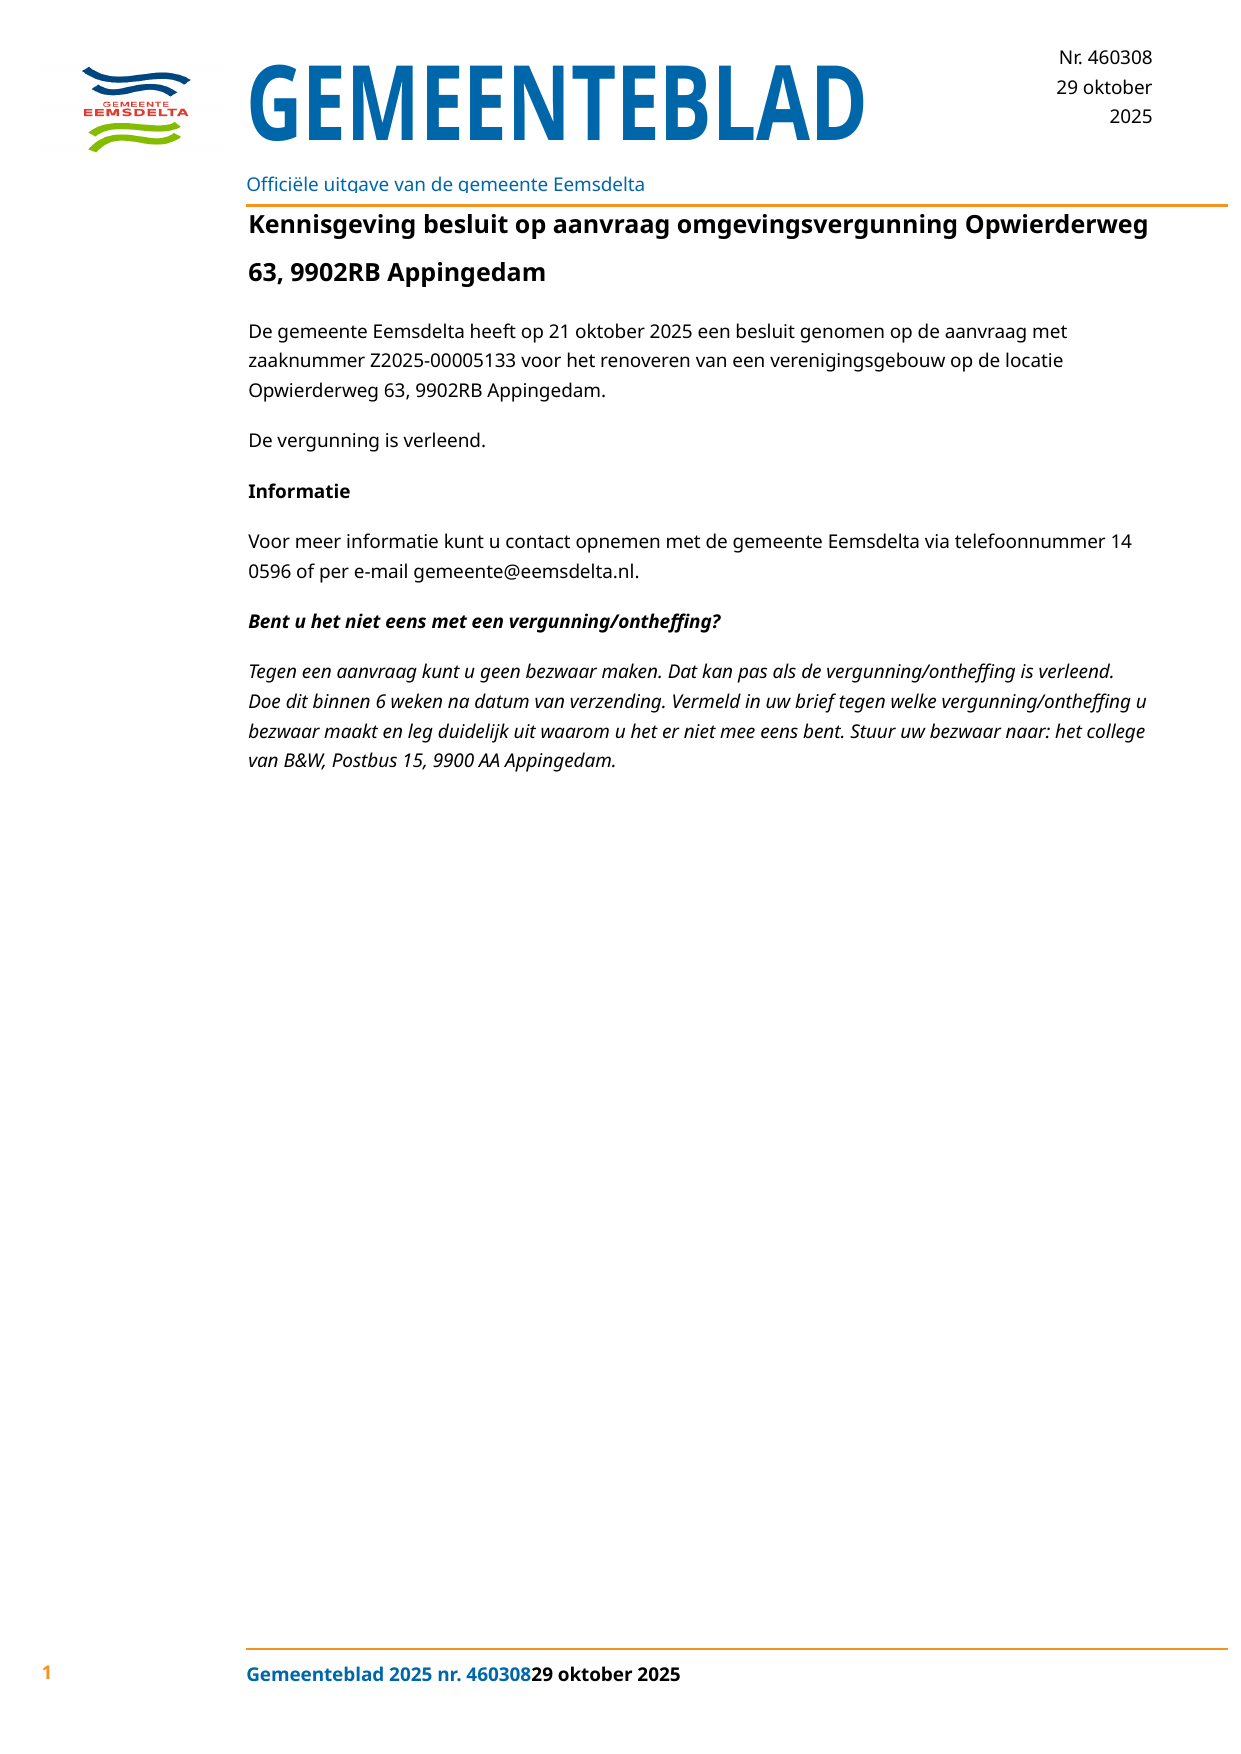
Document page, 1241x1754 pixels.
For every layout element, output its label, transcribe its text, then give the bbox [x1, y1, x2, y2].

text Bent u het niet eens met een vergunning/ontheffing? [248, 608, 1152, 634]
text Voor meer informatie kunt u contact opnemen met de gemeente Eemsdelta via telefoonnummer 14 0596 of per e-mail gemeente@eemsdelta.nl. [248, 528, 1152, 584]
text De vergunning is verleend. [248, 427, 1152, 453]
picture [41, 47, 231, 172]
text Tegen een aanvraag kunt u geen bezwaar maken. Dat kan pas als de vergunning/ontheffing is verleend. Doe dit binnen 6 weken na datum van verzending. Vermeld in uw brief tegen welke vergunning/ontheffing u bezwaar maakt en leg duidelijk uit waarom u het er niet mee eens bent. Stuur uw bezwaar naar: het college van B&W, Postbus 15, 9900 AA Appingedam. [248, 659, 1152, 773]
text Informatie [248, 478, 1152, 504]
text De gemeente Eemsdelta heeft op 21 oktober 2025 een besluit genomen op de aanvraag met zaaknummer Z2025-00005133 voor het renoveren van een verenigingsgebouw op de locatie Opwierderweg 63, 9902RB Appingedam. [248, 318, 1152, 403]
text Kennisgeving besluit op aanvraag omgevingsvergunning Opwierderweg 63, 9902RB Appingedam [248, 207, 1152, 288]
